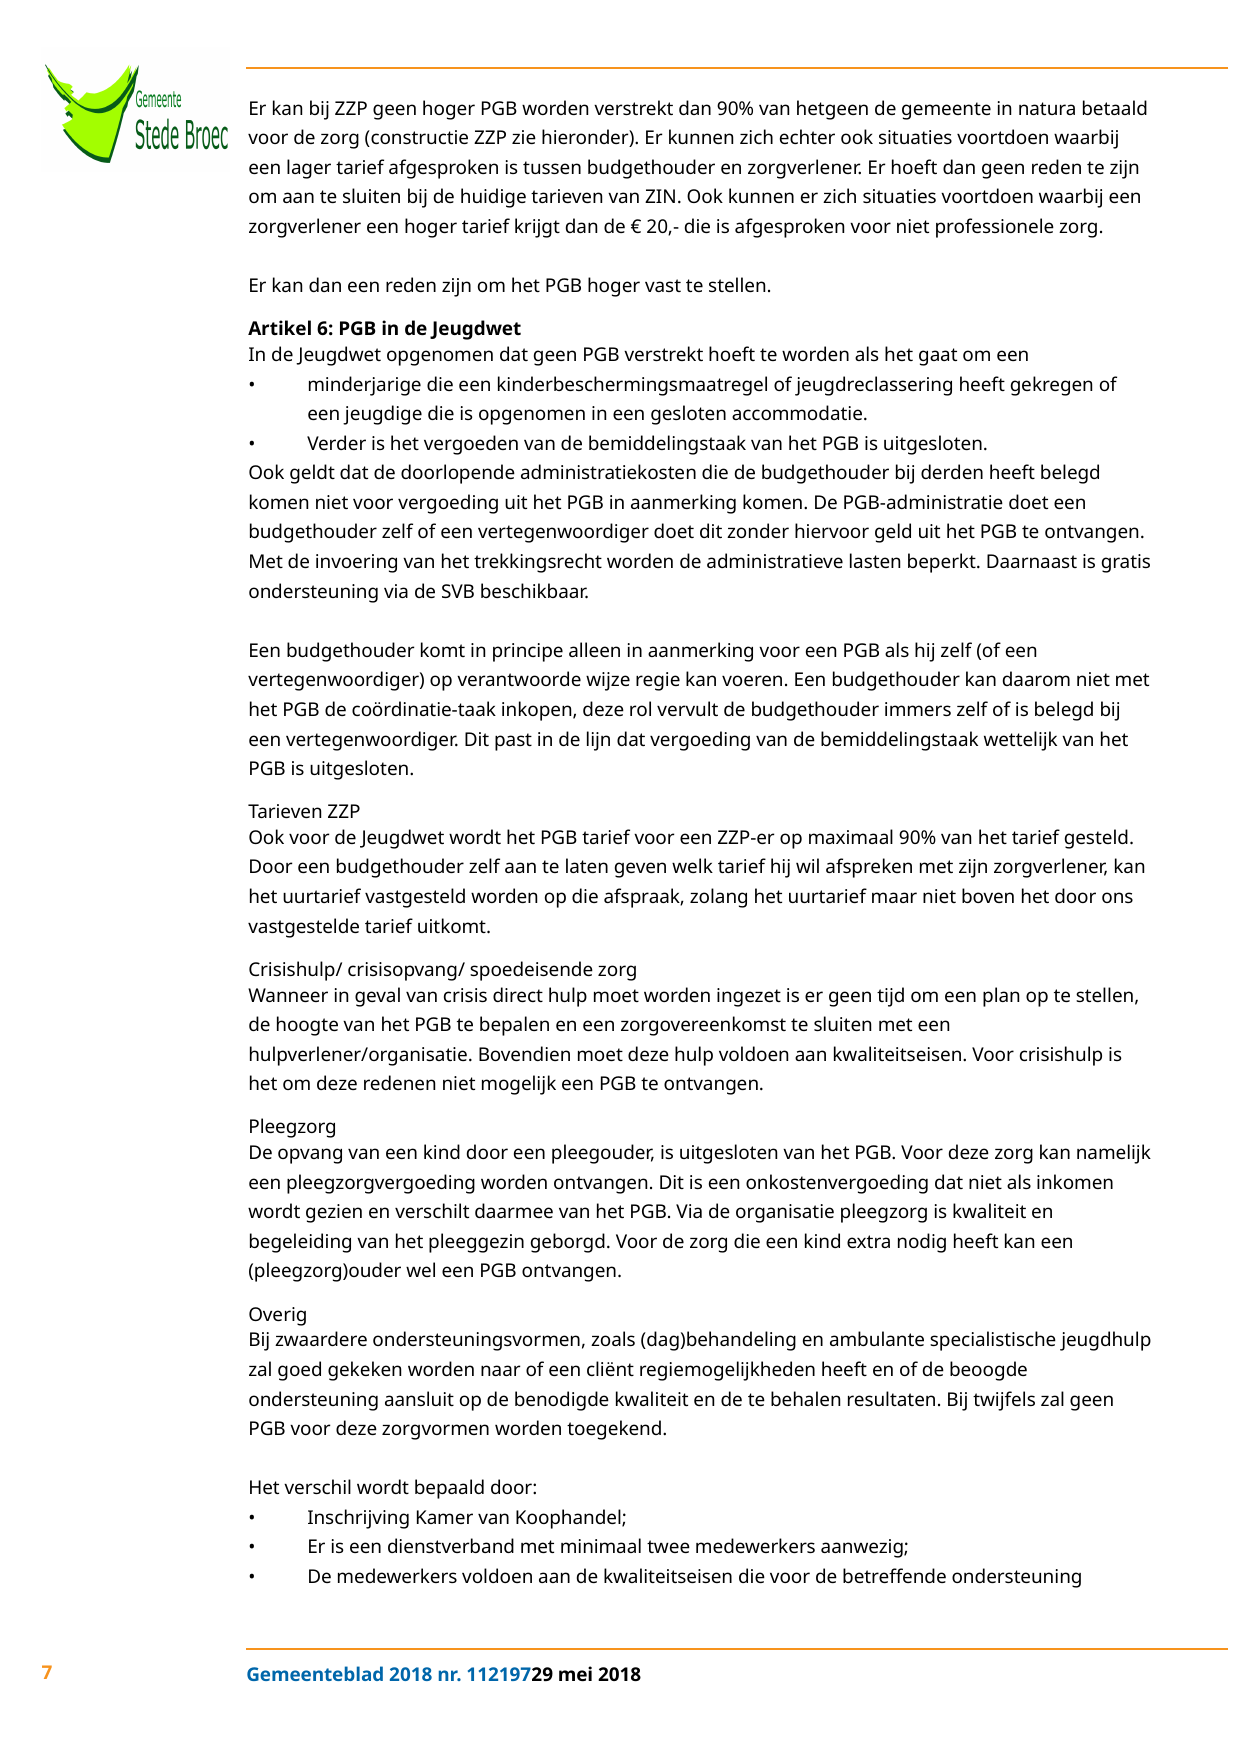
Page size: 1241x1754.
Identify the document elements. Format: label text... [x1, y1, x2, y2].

text In de Jeugdwet opgenomen dat geen PGB verstrekt hoeft te worden als het gaat om een [248, 341, 1152, 367]
text Artikel 6: PGB in de Jeugdwet [248, 315, 1152, 341]
text Pleegzorg [248, 1114, 1152, 1139]
text Crisishulp/ crisisopvang/ spoedeisende zorg [248, 956, 1152, 982]
text Er kan bij ZZP geen hoger PGB worden verstrekt dan 90% van hetgeen de gemeente in natura betaald voor de zorg (constructie ZZP zie hieronder). Er kunnen zich echter ook situaties voortdoen waarbij een lager tarief afgesproken is tussen budgethouder en zorgverlener. Er hoeft dan geen reden te zijn om aan te sluiten bij de huidige tarieven van ZIN. Ook kunnen er zich situaties voortdoen waarbij een zorgverlener een hoger tarief krijgt dan de € 20,- die is afgesproken voor niet professionele zorg. [248, 95, 1152, 239]
text Wanneer in geval van crisis direct hulp moet worden ingezet is er geen tijd om een plan op te stellen, de hoogte van het PGB te bepalen en een zorgovereenkomst te sluiten met een hulpverlener/organisatie. Bovendien moet deze hulp voldoen aan kwaliteitseisen. Voor crisishulp is het om deze redenen niet mogelijk een PGB te ontvangen. [248, 982, 1152, 1096]
text Bij zwaardere ondersteuningsvormen, zoals (dag)behandeling en ambulante specialistische jeugdhulp zal goed gekeken worden naar of een cliënt regiemogelijkheden heeft en of de beoogde ondersteuning aansluit op de benodigde kwaliteit en de te behalen resultaten. Bij twijfels zal geen PGB voor deze zorgvormen worden toegekend. [248, 1327, 1152, 1441]
text Er kan dan een reden zijn om het PGB hoger vast te stellen. [248, 272, 1152, 298]
text Ook voor de Jeugdwet wordt het PGB tarief voor een ZZP-er op maximaal 90% van het tarief gesteld. Door een budgethouder zelf aan te laten geven welk tarief hij wil afspreken met zijn zorgverlener, kan het uurtarief vastgesteld worden op die afspraak, zolang het uurtarief maar niet boven het door ons vastgestelde tarief uitkomt. [248, 824, 1152, 939]
list Inschrijving Kamer van Koophandel; [248, 1504, 1152, 1530]
picture [41, 47, 231, 172]
text Overig [248, 1301, 1152, 1327]
text Ook geldt dat de doorlopende administratiekosten die de budgethouder bij derden heeft belegd komen niet voor vergoeding uit het PGB in aanmerking komen. De PGB-administratie doet een budgethouder zelf of een vertegenwoordiger doet dit zonder hiervoor geld uit het PGB te ontvangen. Met de invoering van het trekkingsrecht worden de administratieve lasten beperkt. Daarnaast is gratis ondersteuning via de SVB beschikbaar. [248, 459, 1152, 603]
list minderjarige die een kinderbeschermingsmaatregel of jeugdreclassering heeft gekregen of een jeugdige die is opgenomen in een gesloten accommodatie. [248, 371, 1152, 426]
text Tarieven ZZP [248, 798, 1152, 824]
text De opvang van een kind door een pleegouder, is uitgesloten van het PGB. Voor deze zorg kan namelijk een pleegzorgvergoeding worden ontvangen. Dit is een onkostenvergoeding dat niet als inkomen wordt gezien en verschilt daarmee van het PGB. Via de organisatie pleegzorg is kwaliteit en begeleiding van het pleeggezin geborgd. Voor de zorg die een kind extra nodig heeft kan een (pleegzorg)ouder wel een PGB ontvangen. [248, 1139, 1152, 1283]
text Het verschil wordt bepaald door: [248, 1474, 1152, 1500]
text Een budgethouder komt in principe alleen in aanmerking voor een PGB als hij zelf (of een vertegenwoordiger) op verantwoorde wijze regie kan voeren. Een budgethouder kan daarom niet met het PGB de coördinatie-taak inkopen, deze rol vervult de budgethouder immers zelf of is belegd bij een vertegenwoordiger. Dit past in de lijn dat vergoeding van de bemiddelingstaak wettelijk van het PGB is uitgesloten. [248, 637, 1152, 781]
list Verder is het vergoeden van de bemiddelingstaak van het PGB is uitgesloten. [248, 430, 1152, 456]
list De medewerkers voldoen aan de kwaliteitseisen die voor de betreffende ondersteuning [248, 1563, 1152, 1589]
list Er is een dienstverband met minimaal twee medewerkers aanwezig; [248, 1534, 1152, 1559]
